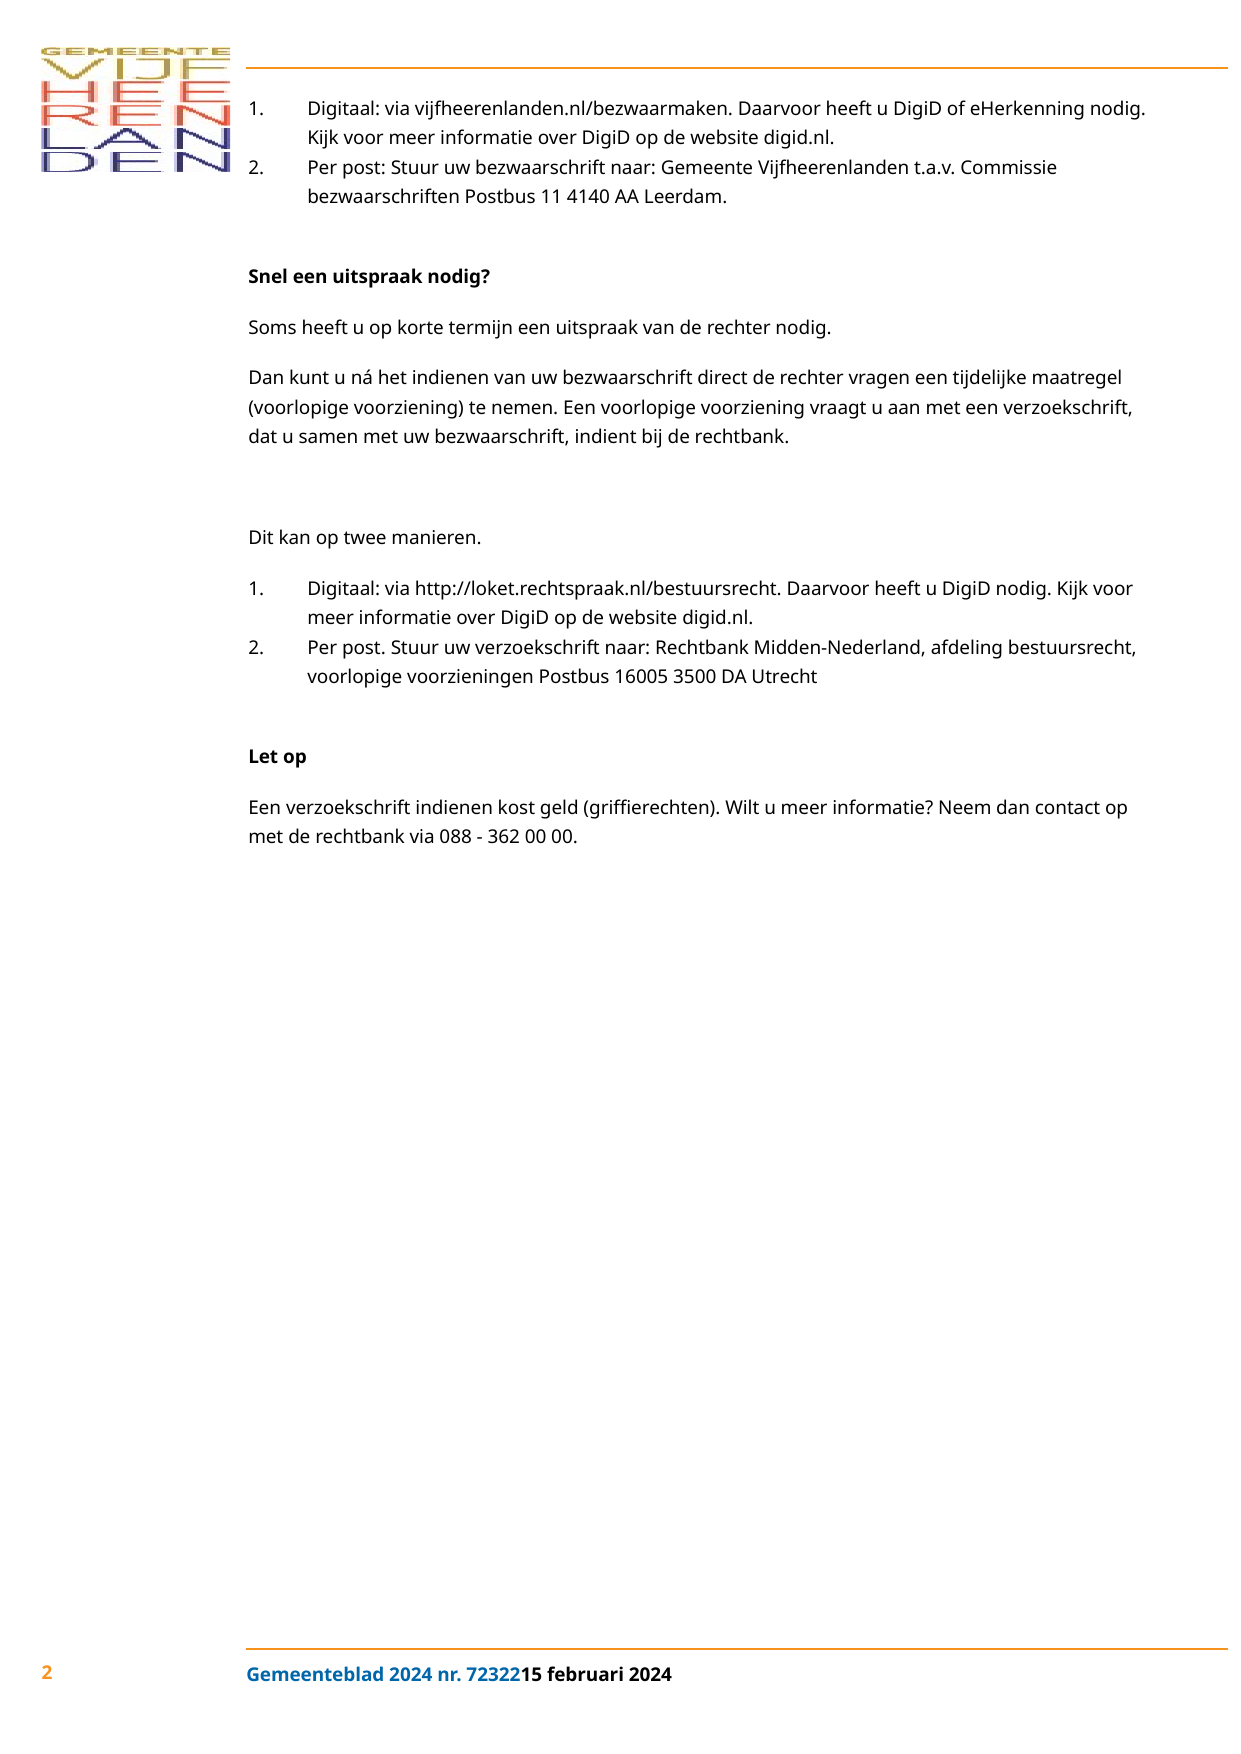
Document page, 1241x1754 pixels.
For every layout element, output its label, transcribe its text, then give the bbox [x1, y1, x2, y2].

text Dan kunt u ná het indienen van uw bezwaarschrift direct de rechter vragen een tijdelijke maatregel (voorlopige voorziening) te nemen. Een voorlopige voorziening vraagt u aan met een verzoekschrift, dat u samen met uw bezwaarschrift, indient bij de rechtbank. [248, 364, 1152, 449]
list Digitaal: via vijfheerenlanden.nl/bezwaarmaken. Daarvoor heeft u DigiD of eHerkenning nodig. Kijk voor meer informatie over DigiD op de website digid.nl. [248, 95, 1152, 150]
text Let op [248, 743, 1152, 769]
text Een verzoekschrift indienen kost geld (griffierechten). Wilt u meer informatie? Neem dan contact op met de rechtbank via 088 - 362 00 00. [248, 794, 1152, 849]
picture [41, 47, 231, 172]
list Digitaal: via http://loket.rechtspraak.nl/bestuursrecht. Daarvoor heeft u DigiD nodig. Kijk voor meer informatie over DigiD op de website digid.nl. [248, 575, 1152, 630]
text Snel een uitspraak nodig? [248, 263, 1152, 289]
list Per post. Stuur uw verzoekschrift naar: Rechtbank Midden-Nederland, afdeling bestuursrecht, voorlopige voorzieningen Postbus 16005 3500 DA Utrecht [248, 634, 1152, 689]
text Dit kan op twee manieren. [248, 524, 1152, 550]
list Per post: Stuur uw bezwaarschrift naar: Gemeente Vijfheerenlanden t.a.v. Commissie bezwaarschriften Postbus 11 4140 AA Leerdam. [248, 154, 1152, 209]
text Soms heeft u op korte termijn een uitspraak van de rechter nodig. [248, 314, 1152, 340]
